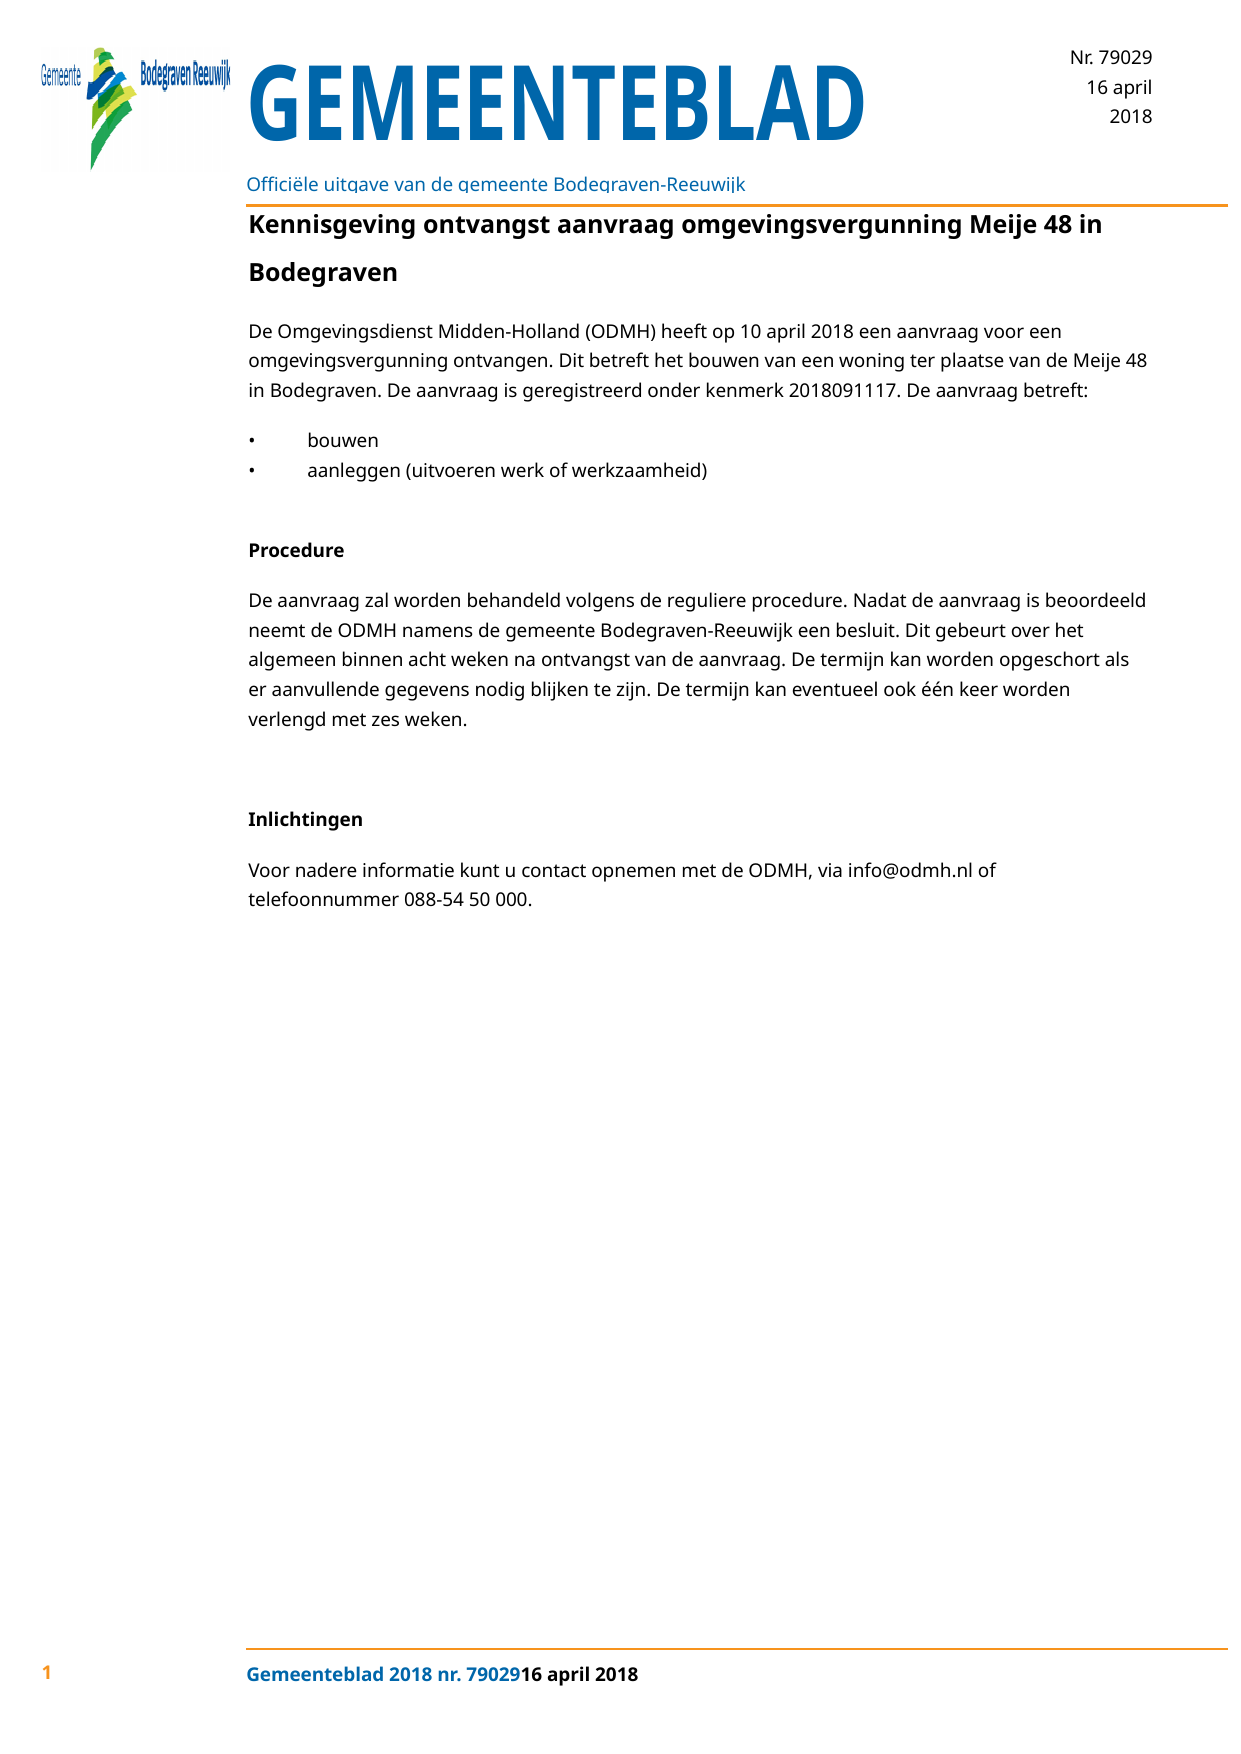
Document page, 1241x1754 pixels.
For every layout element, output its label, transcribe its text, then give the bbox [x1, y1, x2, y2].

text De Omgevingsdienst Midden-Holland (ODMH) heeft op 10 april 2018 een aanvraag voor een omgevingsvergunning ontvangen. Dit betreft het bouwen van een woning ter plaatse van de Meije 48 in Bodegraven. De aanvraag is geregistreerd onder kenmerk 2018091117. De aanvraag betreft: [248, 318, 1152, 403]
picture [41, 47, 231, 172]
text Kennisgeving ontvangst aanvraag omgevingsvergunning Meije 48 in Bodegraven [248, 207, 1152, 288]
text De aanvraag zal worden behandeld volgens de reguliere procedure. Nadat de aanvraag is beoordeeld neemt de ODMH namens de gemeente Bodegraven-Reeuwijk een besluit. Dit gebeurt over het algemeen binnen acht weken na ontvangst van de aanvraag. De termijn kan worden opgeschort als er aanvullende gegevens nodig blijken te zijn. De termijn kan eventueel ook één keer worden verlengd met zes weken. [248, 587, 1152, 732]
list aanleggen (uitvoeren werk of werkzaamheid) [248, 457, 1152, 483]
text Procedure [248, 537, 1152, 563]
text Inlichtingen [248, 807, 1152, 832]
text Voor nadere informatie kunt u contact opnemen met de ODMH, via info@odmh.nl of telefoonnummer 088-54 50 000. [248, 857, 1152, 912]
list bouwen [248, 427, 1152, 453]
